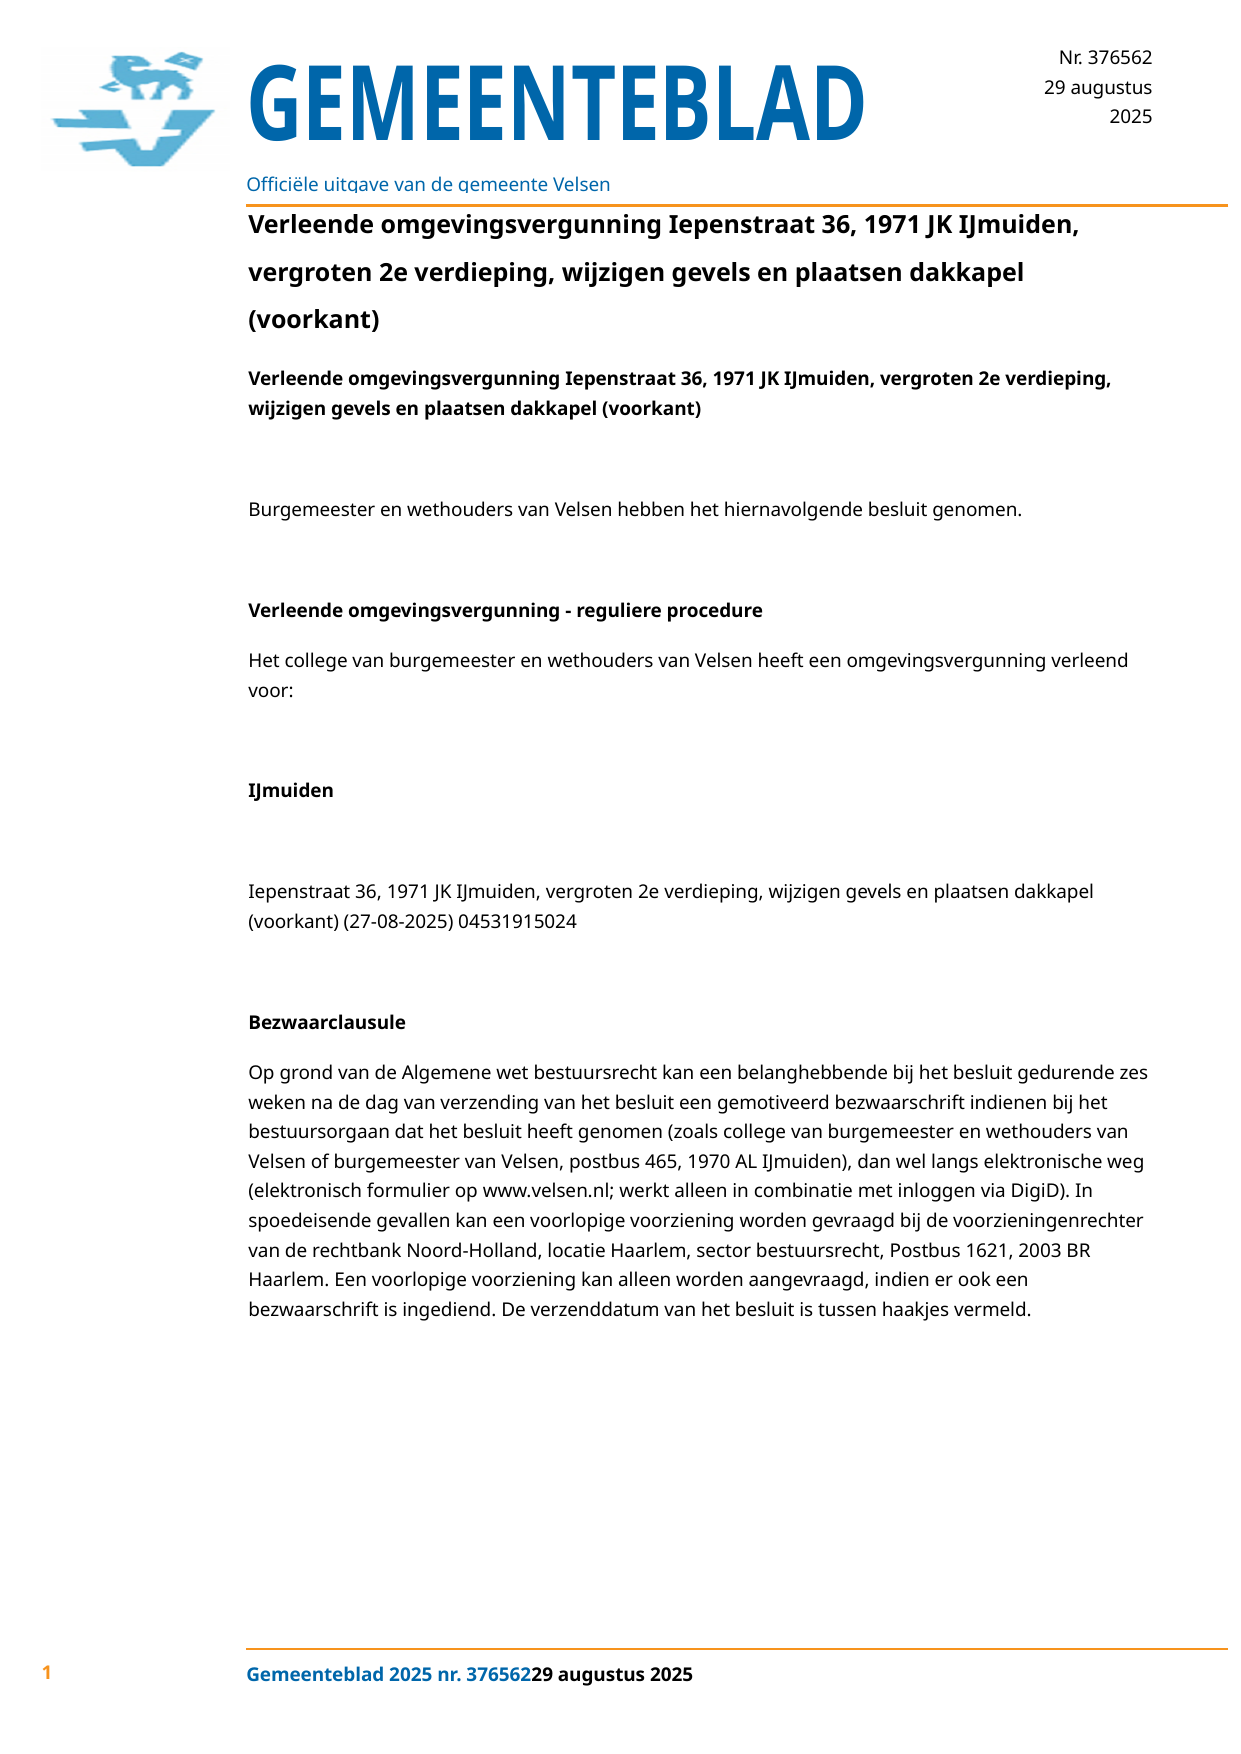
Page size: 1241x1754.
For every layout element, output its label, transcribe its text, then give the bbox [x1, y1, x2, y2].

text Bezwaarclausule [248, 1009, 1152, 1034]
text Iepenstraat 36, 1971 JK IJmuiden, vergroten 2e verdieping, wijzigen gevels en plaatsen dakkapel (voorkant) (27-08-2025) 04531915024 [248, 878, 1152, 934]
picture [41, 47, 231, 172]
text Verleende omgevingsvergunning Iepenstraat 36, 1971 JK IJmuiden, vergroten 2e verdieping, wijzigen gevels en plaatsen dakkapel (voorkant) [248, 207, 1152, 336]
text IJmuiden [248, 778, 1152, 803]
text Burgemeester en wethouders van Velsen hebben het hiernavolgende besluit genomen. [248, 496, 1152, 522]
text Verleende omgevingsvergunning Iepenstraat 36, 1971 JK IJmuiden, vergroten 2e verdieping, wijzigen gevels en plaatsen dakkapel (voorkant) [248, 366, 1152, 421]
text Het college van burgemeester en wethouders van Velsen heeft een omgevingsvergunning verleend voor: [248, 647, 1152, 702]
text Verleende omgevingsvergunning - reguliere procedure [248, 597, 1152, 622]
text Op grond van de Algemene wet bestuursrecht kan een belanghebbende bij het besluit gedurende zes weken na de dag van verzending van het besluit een gemotiveerd bezwaarschrift indienen bij het bestuursorgaan dat het besluit heeft genomen (zoals college van burgemeester en wethouders van Velsen of burgemeester van Velsen, postbus 465, 1970 AL IJmuiden), dan wel langs elektronische weg (elektronisch formulier op www.velsen.nl; werkt alleen in combinatie met inloggen via DigiD). In spoedeisende gevallen kan een voorlopige voorziening worden gevraagd bij de voorzieningenrechter van de rechtbank Noord-Holland, locatie Haarlem, sector bestuursrecht, Postbus 1621, 2003 BR Haarlem. Een voorlopige voorziening kan alleen worden aangevraagd, indien er ook een bezwaarschrift is ingediend. De verzenddatum van het besluit is tussen haakjes vermeld. [248, 1059, 1152, 1322]
